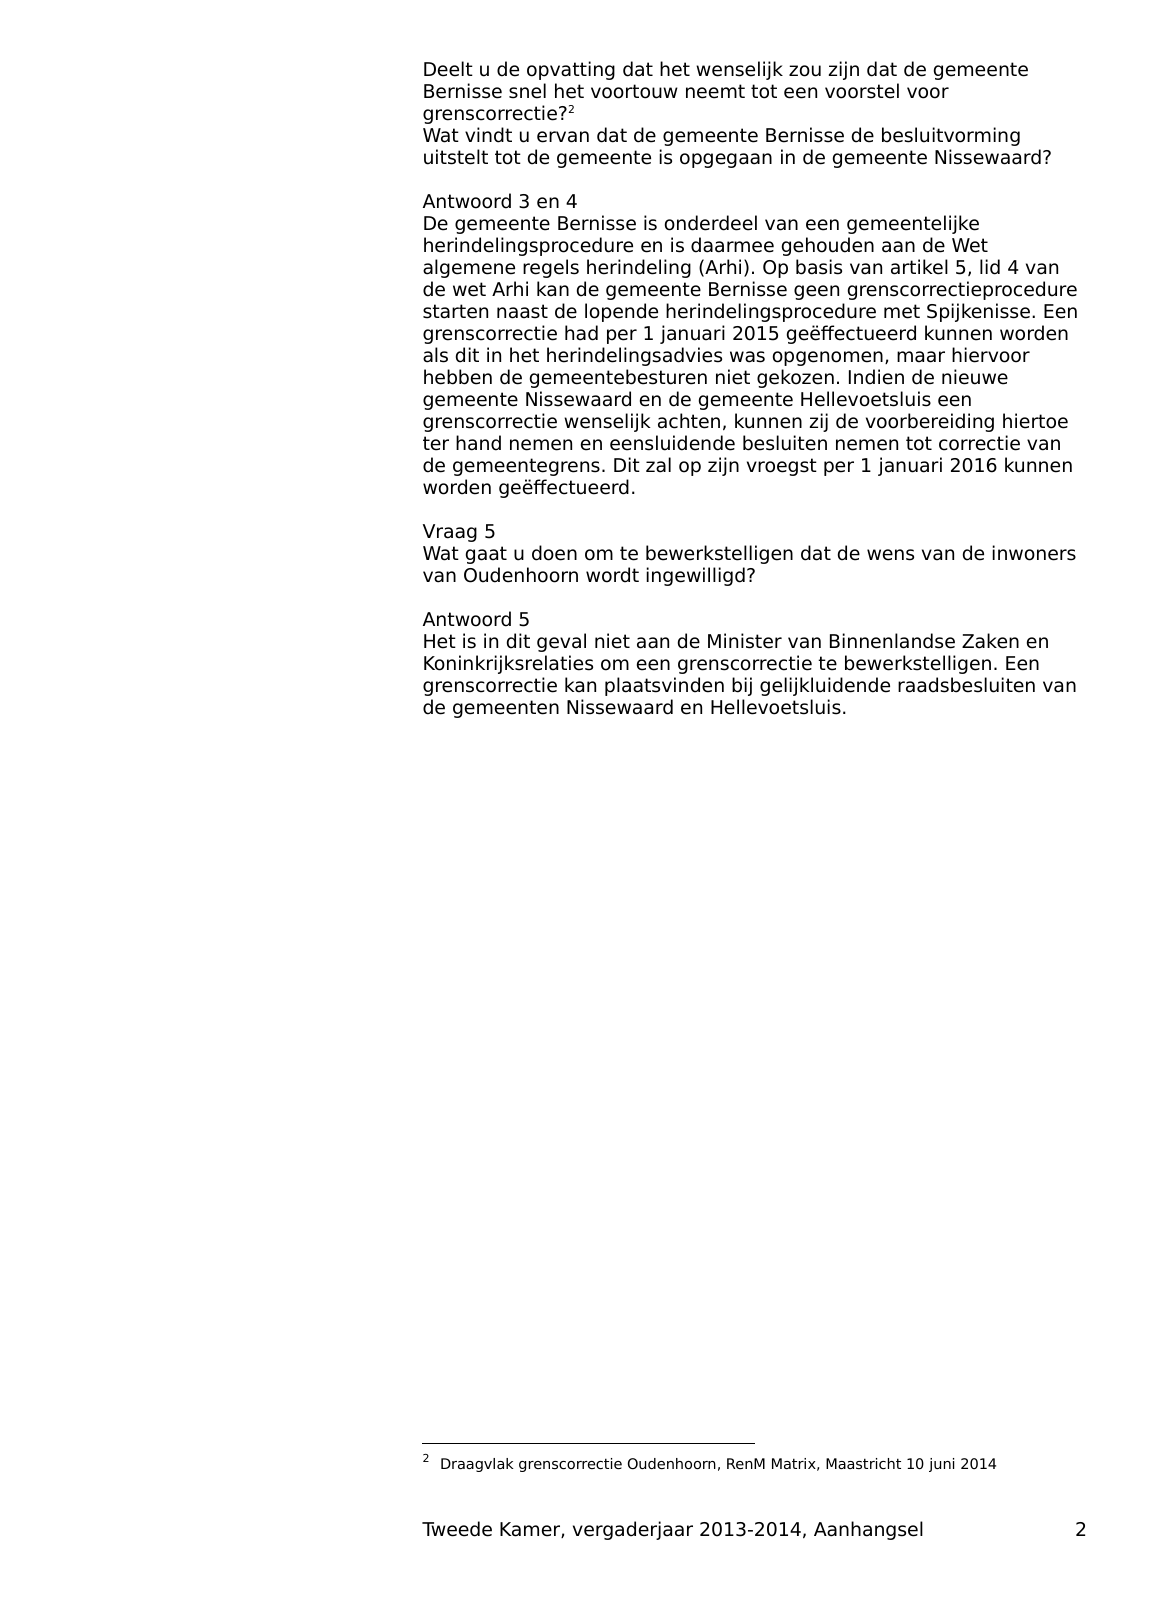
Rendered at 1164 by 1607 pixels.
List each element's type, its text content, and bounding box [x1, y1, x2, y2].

text Vraag 5 [422, 521, 1087, 543]
text Antwoord 3 en 4 [422, 191, 1087, 213]
text Wat vindt u ervan dat de gemeente Bernisse de besluitvorming uitstelt tot de gemeente is opgegaan in de gemeente Nissewaard? [422, 125, 1087, 169]
text Draagvlak grenscorrectie Oudenhoorn, RenM Matrix, Maastricht 10 juni 2014 [422, 1452, 1087, 1474]
text De gemeente Bernisse is onderdeel van een gemeentelijke herindelingsprocedure en is daarmee gehouden aan de Wet algemene regels herindeling (Arhi). Op basis van artikel 5, lid 4 van de wet Arhi kan de gemeente Bernisse geen grenscorrectieprocedure starten naast de lopende herindelingsprocedure met Spijkenisse. Een grenscorrectie had per 1 januari 2015 geëffectueerd kunnen worden als dit in het herindelingsadvies was opgenomen, maar hiervoor hebben de gemeentebesturen niet gekozen. Indien de nieuwe gemeente Nissewaard en de gemeente Hellevoetsluis een grenscorrectie wenselijk achten, kunnen zij de voorbereiding hiertoe ter hand nemen en eensluidende besluiten nemen tot correctie van de gemeentegrens. Dit zal op zijn vroegst per 1 januari 2016 kunnen worden geëffectueerd. [422, 213, 1087, 499]
text Wat gaat u doen om te bewerkstelligen dat de wens van de inwoners van Oudenhoorn wordt ingewilligd? [422, 543, 1087, 587]
text Antwoord 5 [422, 609, 1087, 631]
text Deelt u de opvatting dat het wenselijk zou zijn dat de gemeente Bernisse snel het voortouw neemt tot een voorstel voor grenscorrectie? [422, 59, 1087, 125]
text Het is in dit geval niet aan de Minister van Binnenlandse Zaken en Koninkrijksrelaties om een grenscorrectie te bewerkstelligen. Een grenscorrectie kan plaatsvinden bij gelijkluidende raadsbesluiten van de gemeenten Nissewaard en Hellevoetsluis. [422, 631, 1087, 719]
